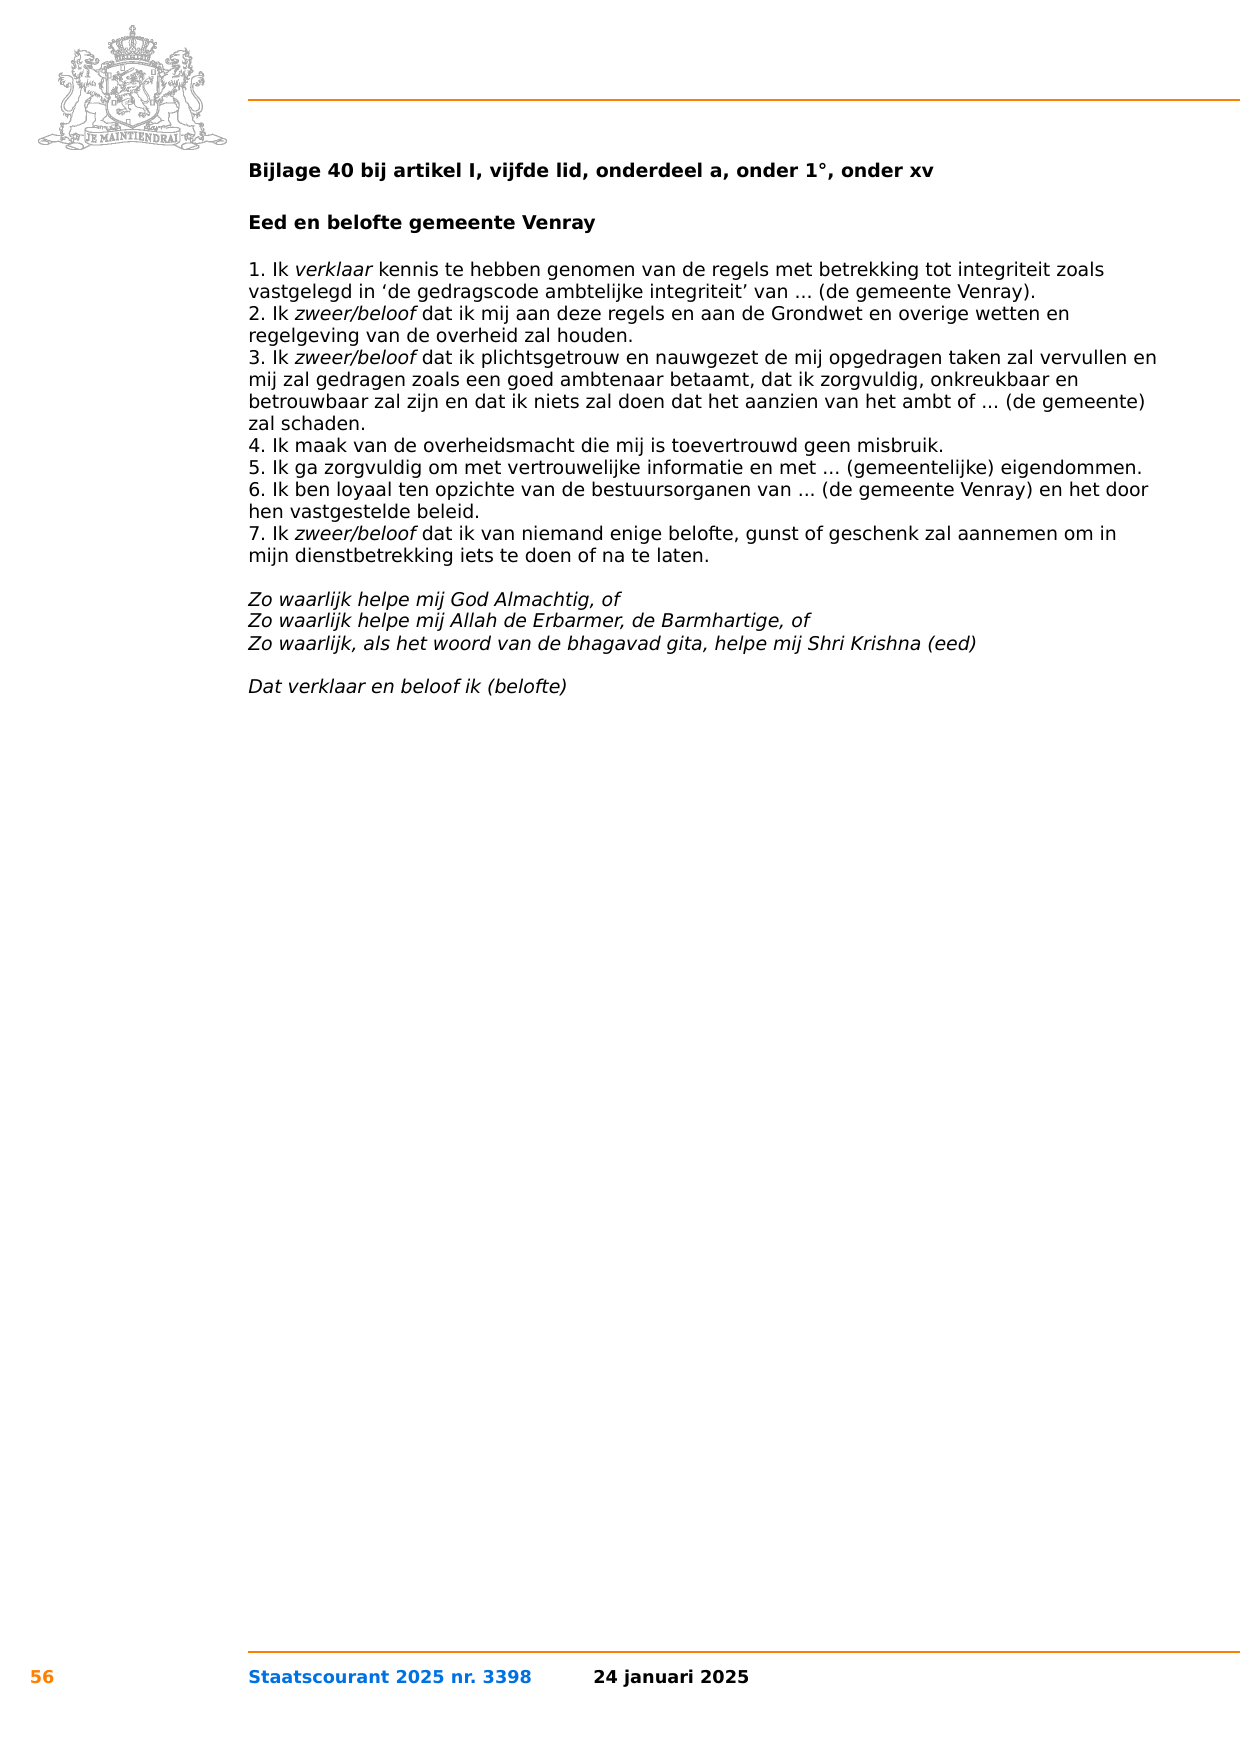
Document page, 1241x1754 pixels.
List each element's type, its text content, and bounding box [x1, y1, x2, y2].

text 7. Ik zweer/beloof dat ik van niemand enige belofte, gunst of geschenk zal aannemen om in mijn dienstbetrekking iets te doen of na te laten. [248, 523, 1163, 567]
subtitle Eed en belofte gemeente Venray [248, 212, 1163, 234]
subtitle Bijlage 40 bij artikel I, vijfde lid, onderdeel a, onder 1°, onder xv [248, 160, 1163, 182]
picture [38, 25, 227, 150]
text 5. Ik ga zorgvuldig om met vertrouwelijke informatie en met ... (gemeentelijke) eigendommen. [248, 457, 1163, 479]
text Zo waarlijk helpe mij God Almachtig, of [248, 588, 1163, 610]
text 6. Ik ben loyaal ten opzichte van de bestuursorganen van ... (de gemeente Venray) en het door hen vastgestelde beleid. [248, 479, 1163, 523]
text 3. Ik zweer/beloof dat ik plichtsgetrouw en nauwgezet de mij opgedragen taken zal vervullen en mij zal gedragen zoals een goed ambtenaar betaamt, dat ik zorgvuldig, onkreukbaar en betrouwbaar zal zijn en dat ik niets zal doen dat het aanzien van het ambt of ... (de gemeente) zal schaden. [248, 347, 1163, 435]
text 1. Ik verklaar kennis te hebben genomen van de regels met betrekking tot integriteit zoals vastgelegd in ‘de gedragscode ambtelijke integriteit’ van ... (de gemeente Venray). [248, 259, 1163, 303]
text 4. Ik maak van de overheidsmacht die mij is toevertrouwd geen misbruik. [248, 435, 1163, 457]
text 2. Ik zweer/beloof dat ik mij aan deze regels en aan de Grondwet en overige wetten en regelgeving van de overheid zal houden. [248, 303, 1163, 347]
text Zo waarlijk, als het woord van de bhagavad gita, helpe mij Shri Krishna (eed) [248, 632, 1163, 654]
text Zo waarlijk helpe mij Allah de Erbarmer, de Barmhartige, of [248, 610, 1163, 632]
text Dat verklaar en beloof ik (belofte) [248, 676, 1163, 698]
